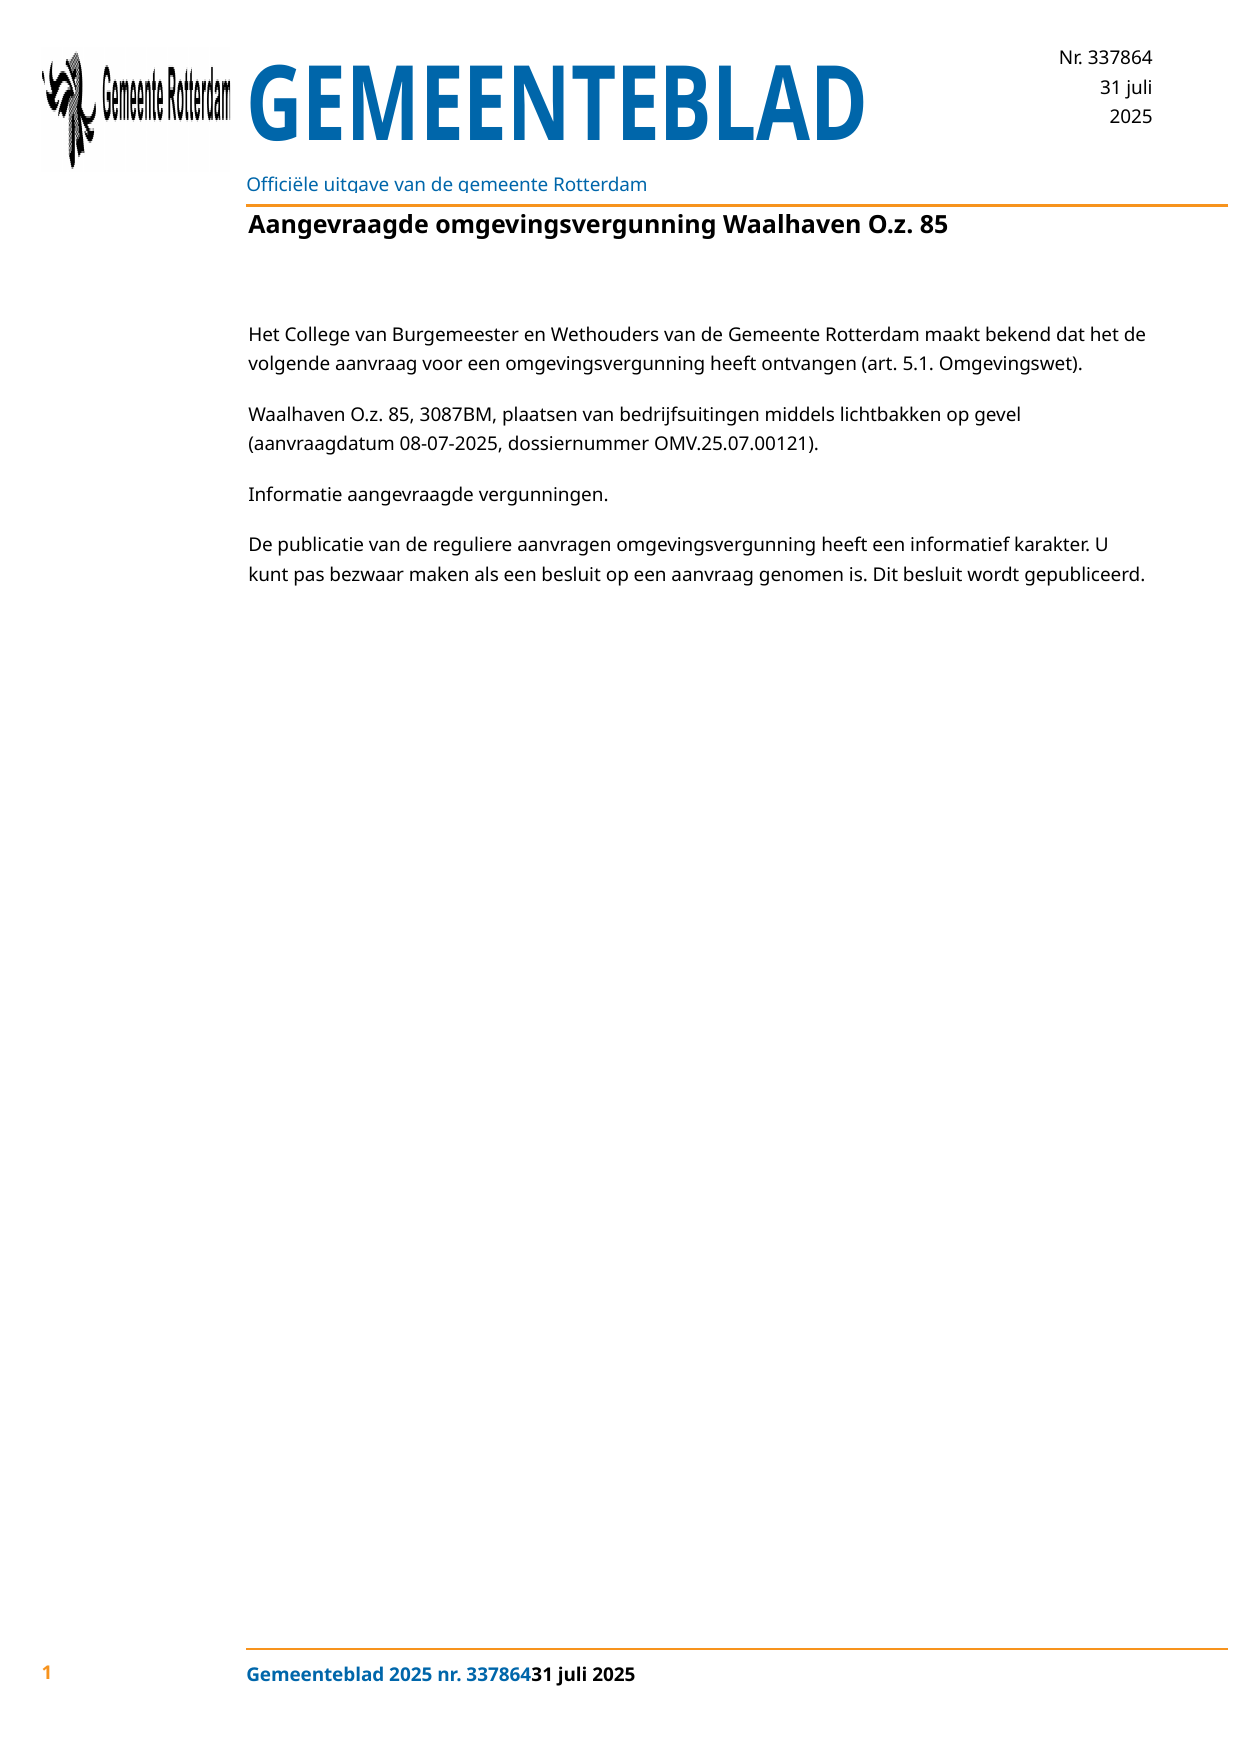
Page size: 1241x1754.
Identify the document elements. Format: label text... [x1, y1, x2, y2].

text De publicatie van de reguliere aanvragen omgevingsvergunning heeft een informatief karakter. U kunt pas bezwaar maken als een besluit op een aanvraag genomen is. Dit besluit wordt gepubliceerd. [248, 531, 1152, 586]
text Waalhaven O.z. 85, 3087BM, plaatsen van bedrijfsuitingen middels lichtbakken op gevel (aanvraagdatum 08-07-2025, dossiernummer OMV.25.07.00121). [248, 401, 1152, 456]
text Het College van Burgemeester en Wethouders van de Gemeente Rotterdam maakt bekend dat het de volgende aanvraag voor een omgevingsvergunning heeft ontvangen (art. 5.1. Omgevingswet). [248, 321, 1152, 376]
picture [41, 47, 231, 172]
text Aangevraagde omgevingsvergunning Waalhaven O.z. 85 [248, 207, 1152, 241]
text Informatie aangevraagde vergunningen. [248, 481, 1152, 506]
